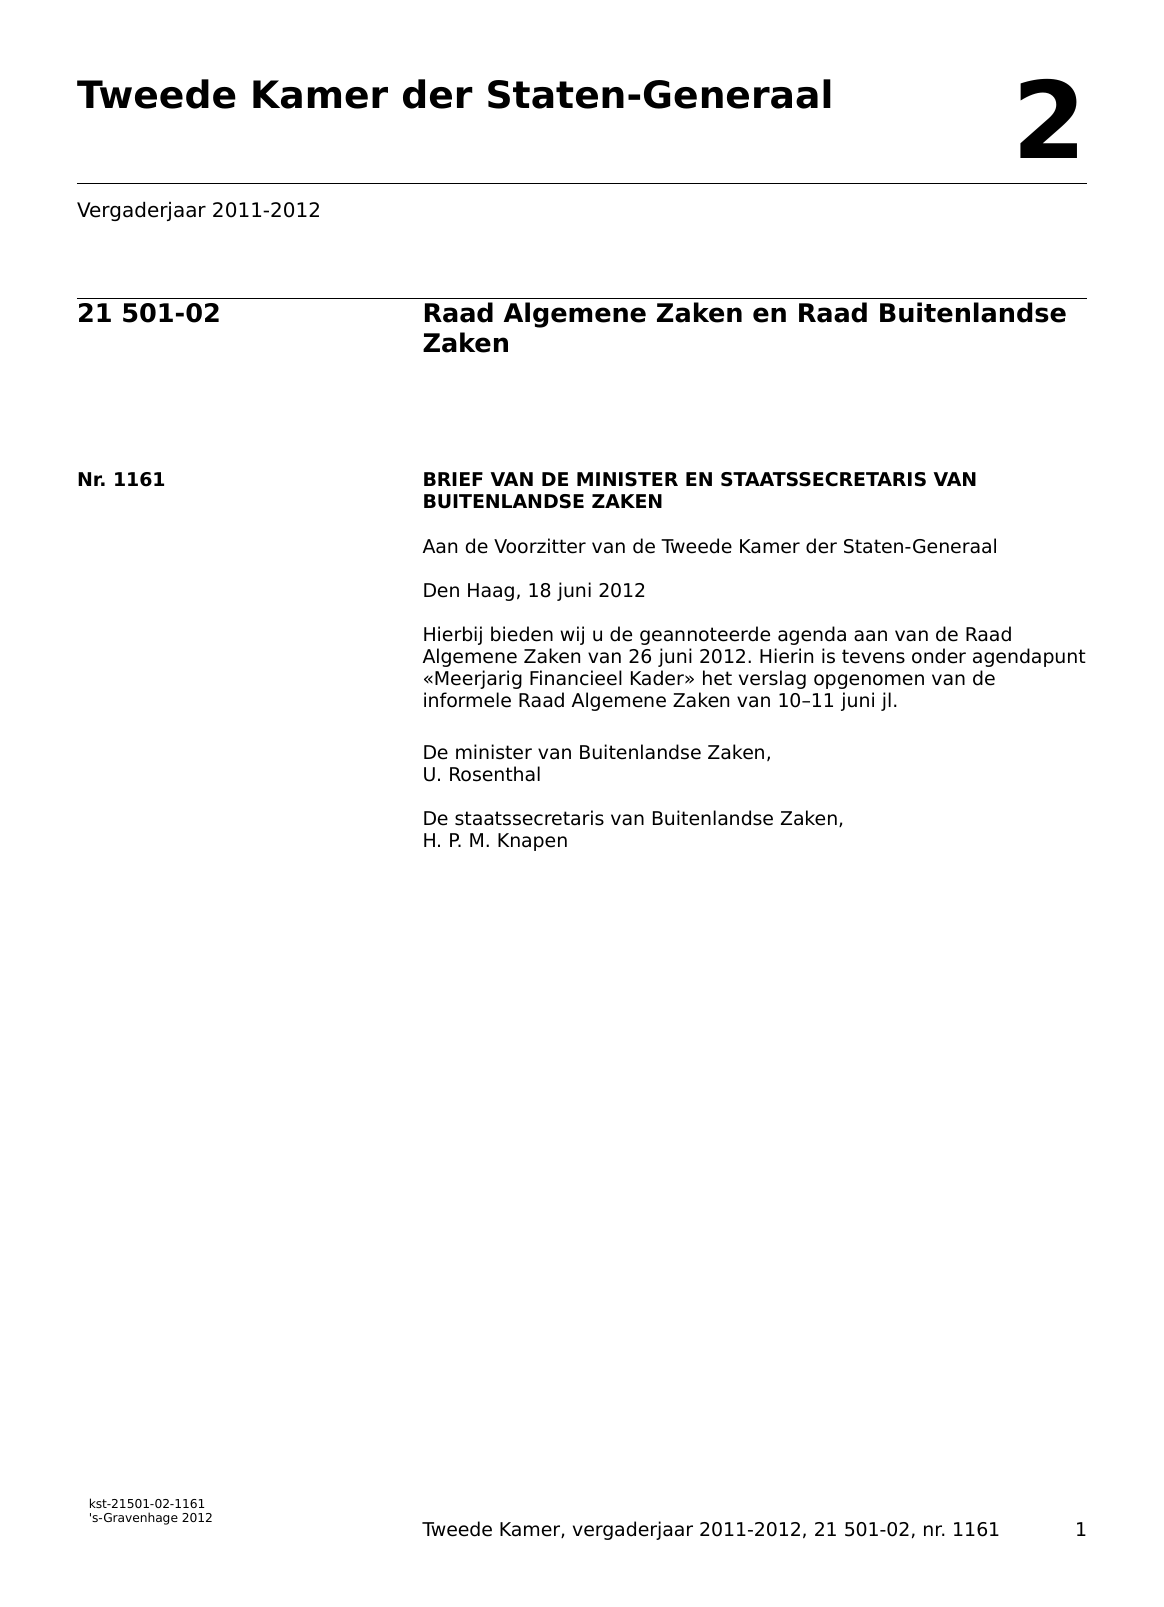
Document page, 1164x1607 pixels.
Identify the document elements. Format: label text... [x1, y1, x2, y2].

table_header Tweede Kamer der Staten-Generaal [77, 59, 886, 183]
subtitle 21 501-02 Raad Algemene Zaken en Raad Buitenlandse Zaken [77, 299, 1087, 358]
text De staatssecretaris van Buitenlandse Zaken, H. P. M. Knapen [422, 808, 1087, 852]
text Aan de Voorzitter van de Tweede Kamer der Staten-Generaal [422, 536, 1087, 557]
table_cell Vergaderjaar 2011-2012 [77, 184, 1087, 298]
table_header 2 [886, 59, 1087, 183]
text De minister van Buitenlandse Zaken, U. Rosenthal [422, 742, 1087, 786]
text kst-21501-02-1161 [88, 1497, 323, 1511]
text Hierbij bieden wij u de geannoteerde agenda aan van de Raad Algemene Zaken van 26 juni 2012. Hierin is tevens onder agendapunt «Meerjarig Financieel Kader» het verslag opgenomen van de informele Raad Algemene Zaken van 10–11 juni jl. [422, 624, 1087, 712]
subtitle Nr. 1161 BRIEF VAN DE MINISTER EN STAATSSECRETARIS VAN BUITENLANDSE ZAKEN [77, 469, 1087, 513]
text 's-Gravenhage 2012 [88, 1511, 323, 1525]
text Den Haag, 18 juni 2012 [422, 580, 1087, 602]
